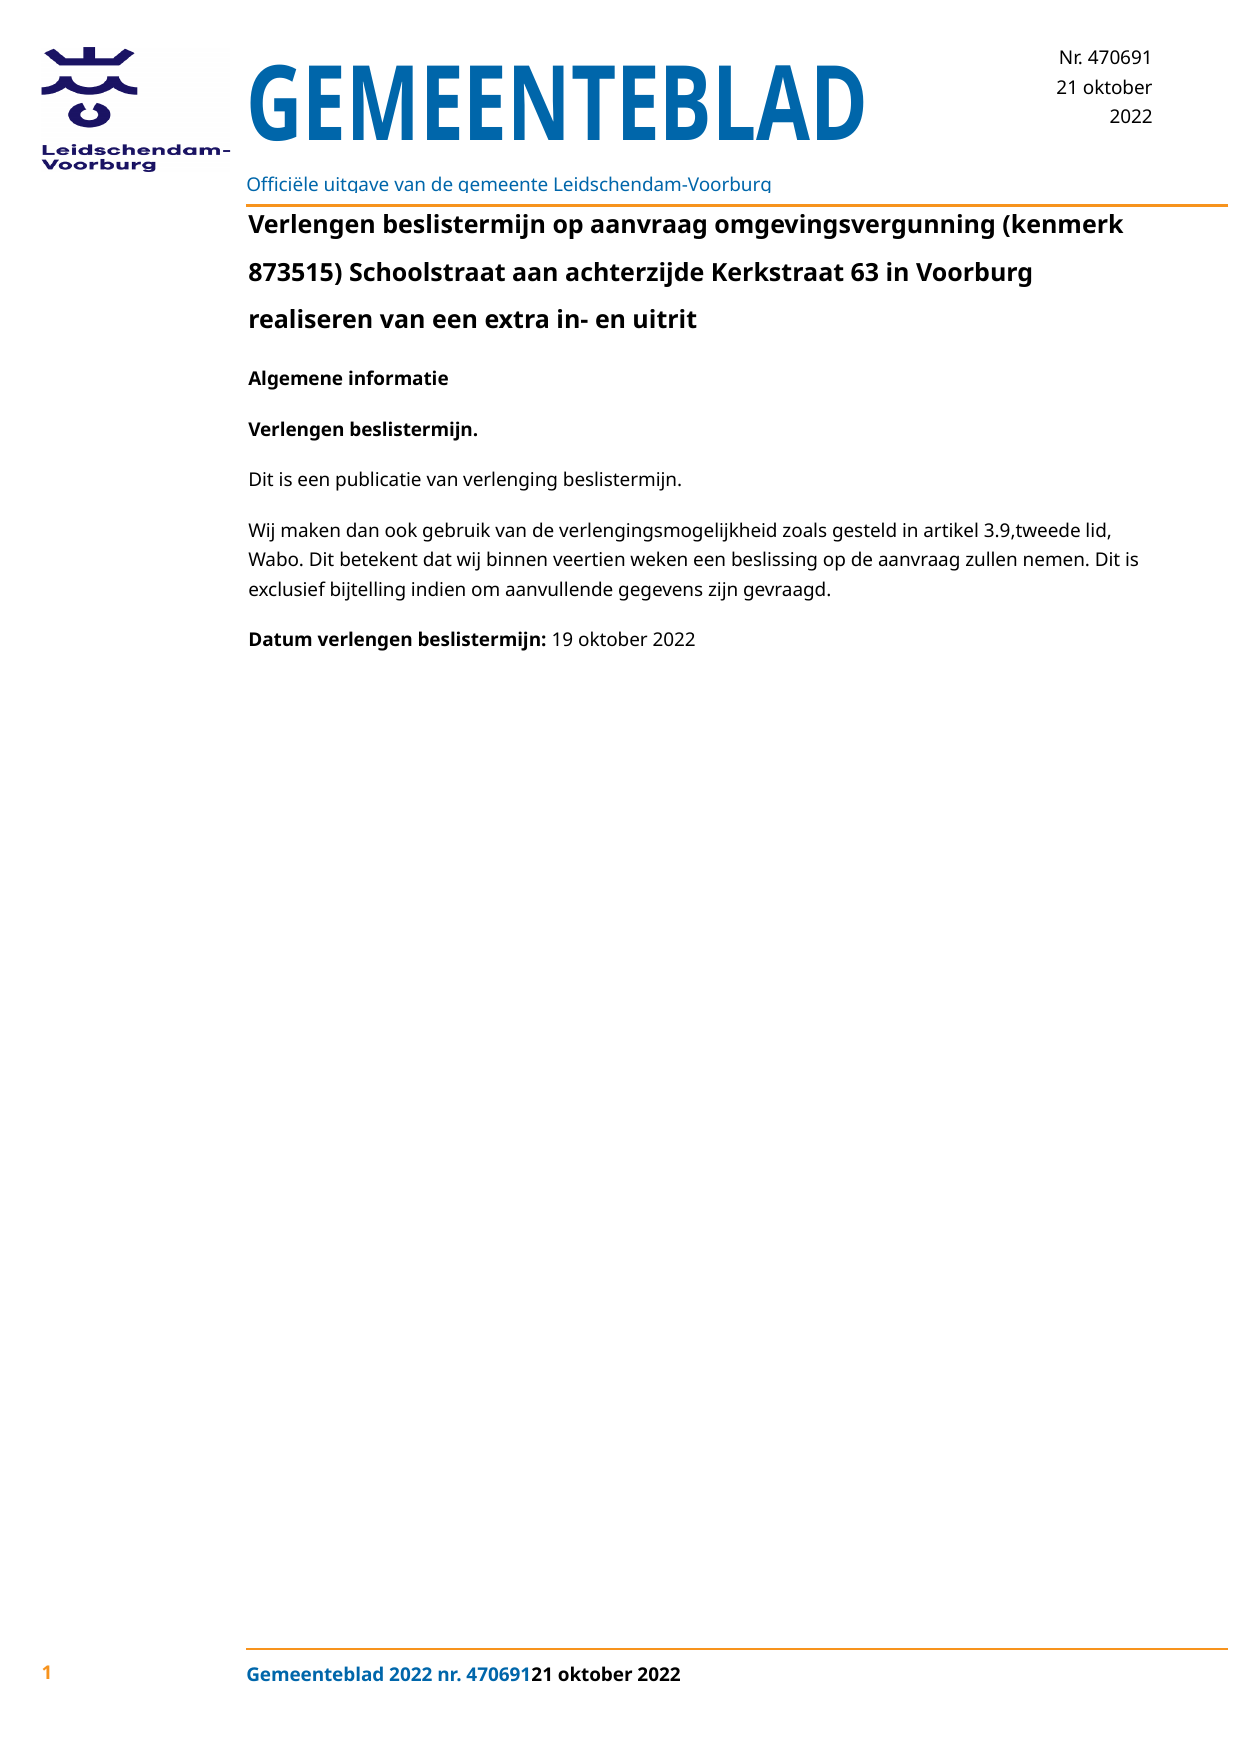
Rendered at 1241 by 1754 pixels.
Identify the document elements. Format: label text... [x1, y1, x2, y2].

text Datum verlengen beslistermijn: 19 oktober 2022 [248, 626, 1152, 652]
picture [41, 47, 231, 172]
text Verlengen beslistermijn op aanvraag omgevingsvergunning (kenmerk 873515) Schoolstraat aan achterzijde Kerkstraat 63 in Voorburg realiseren van een extra in- en uitrit [248, 207, 1152, 336]
text Verlengen beslistermijn. [248, 416, 1152, 442]
text Algemene informatie [248, 366, 1152, 391]
text Dit is een publicatie van verlenging beslistermijn. [248, 466, 1152, 492]
text Wij maken dan ook gebruik van de verlengingsmogelijkheid zoals gesteld in artikel 3.9,tweede lid, Wabo. Dit betekent dat wij binnen veertien weken een beslissing op de aanvraag zullen nemen. Dit is exclusief bijtelling indien om aanvullende gegevens zijn gevraagd. [248, 517, 1152, 602]
